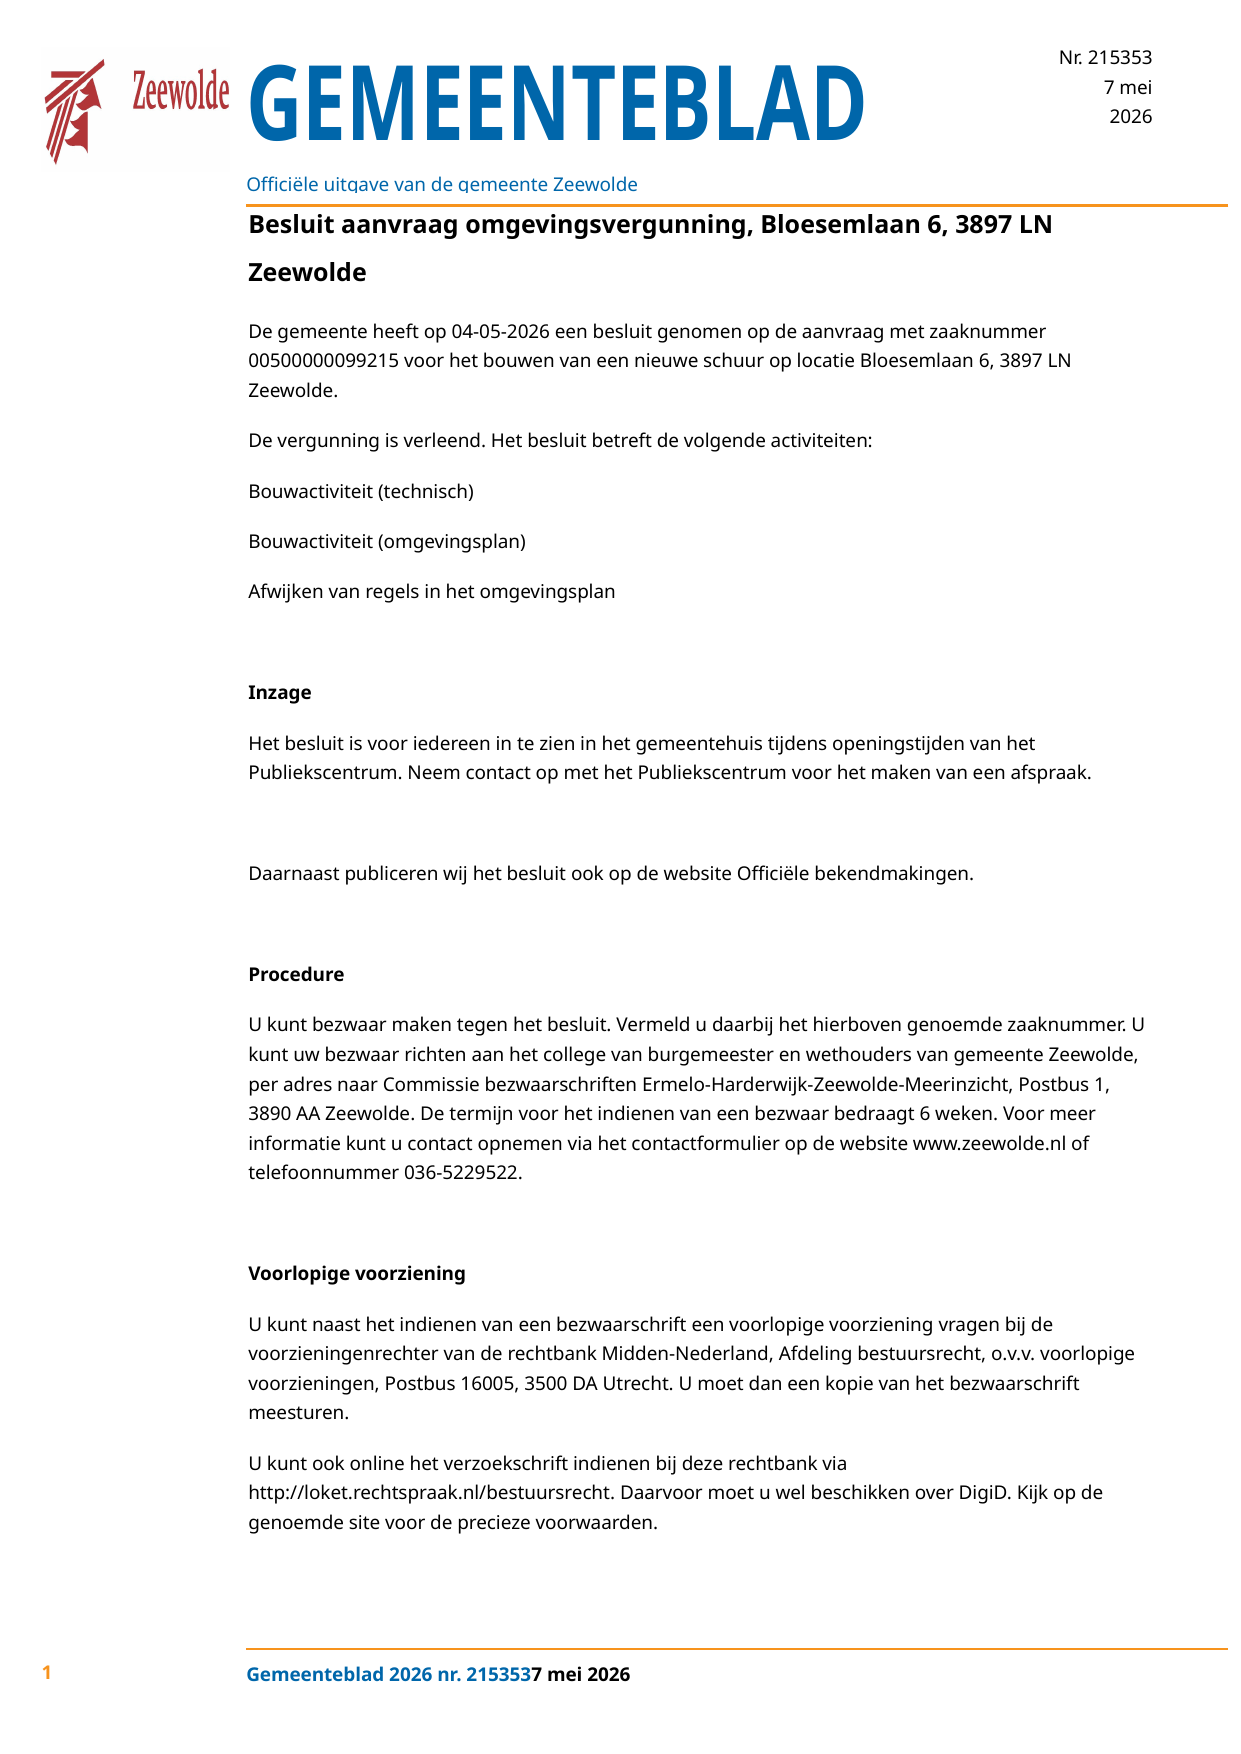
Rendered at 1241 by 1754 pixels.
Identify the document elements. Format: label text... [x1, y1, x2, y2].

text Het besluit is voor iedereen in te zien in het gemeentehuis tijdens openingstijden van het Publiekscentrum. Neem contact op met het Publiekscentrum voor het maken van een afspraak. [248, 730, 1152, 785]
text U kunt ook online het verzoekschrift indienen bij deze rechtbank via http://loket.rechtspraak.nl/bestuursrecht. Daarvoor moet u wel beschikken over DigiD. Kijk op de genoemde site voor de precieze voorwaarden. [248, 1450, 1152, 1535]
text Voorlopige voorziening [248, 1260, 1152, 1286]
text Daarnaast publiceren wij het besluit ook op de website Officiële bekendmakingen. [248, 860, 1152, 886]
text De vergunning is verleend. Het besluit betreft de volgende activiteiten: [248, 427, 1152, 453]
text Bouwactiviteit (omgevingsplan) [248, 528, 1152, 554]
text U kunt bezwaar maken tegen het besluit. Vermeld u daarbij het hierboven genoemde zaaknummer. U kunt uw bezwaar richten aan het college van burgemeester en wethouders van gemeente Zeewolde, per adres naar Commissie bezwaarschriften Ermelo-Harderwijk-Zeewolde-Meerinzicht, Postbus 1, 3890 AA Zeewolde. De termijn voor het indienen van een bezwaar bedraagt 6 weken. Voor meer informatie kunt u contact opnemen via het contactformulier op de website www.zeewolde.nl of telefoonnummer 036-5229522. [248, 1012, 1152, 1185]
text Inzage [248, 679, 1152, 705]
text Besluit aanvraag omgevingsvergunning, Bloesemlaan 6, 3897 LN Zeewolde [248, 207, 1152, 288]
text Bouwactiviteit (technisch) [248, 478, 1152, 504]
text Procedure [248, 961, 1152, 987]
text De gemeente heeft op 04-05-2026 een besluit genomen op de aanvraag met zaaknummer 00500000099215 voor het bouwen van een nieuwe schuur op locatie Bloesemlaan 6, 3897 LN Zeewolde. [248, 318, 1152, 403]
text Afwijken van regels in het omgevingsplan [248, 579, 1152, 604]
picture [41, 47, 231, 172]
text U kunt naast het indienen van een bezwaarschrift een voorlopige voorziening vragen bij de voorzieningenrechter van de rechtbank Midden-Nederland, Afdeling bestuursrecht, o.v.v. voorlopige voorzieningen, Postbus 16005, 3500 DA Utrecht. U moet dan een kopie van het bezwaarschrift meesturen. [248, 1311, 1152, 1425]
